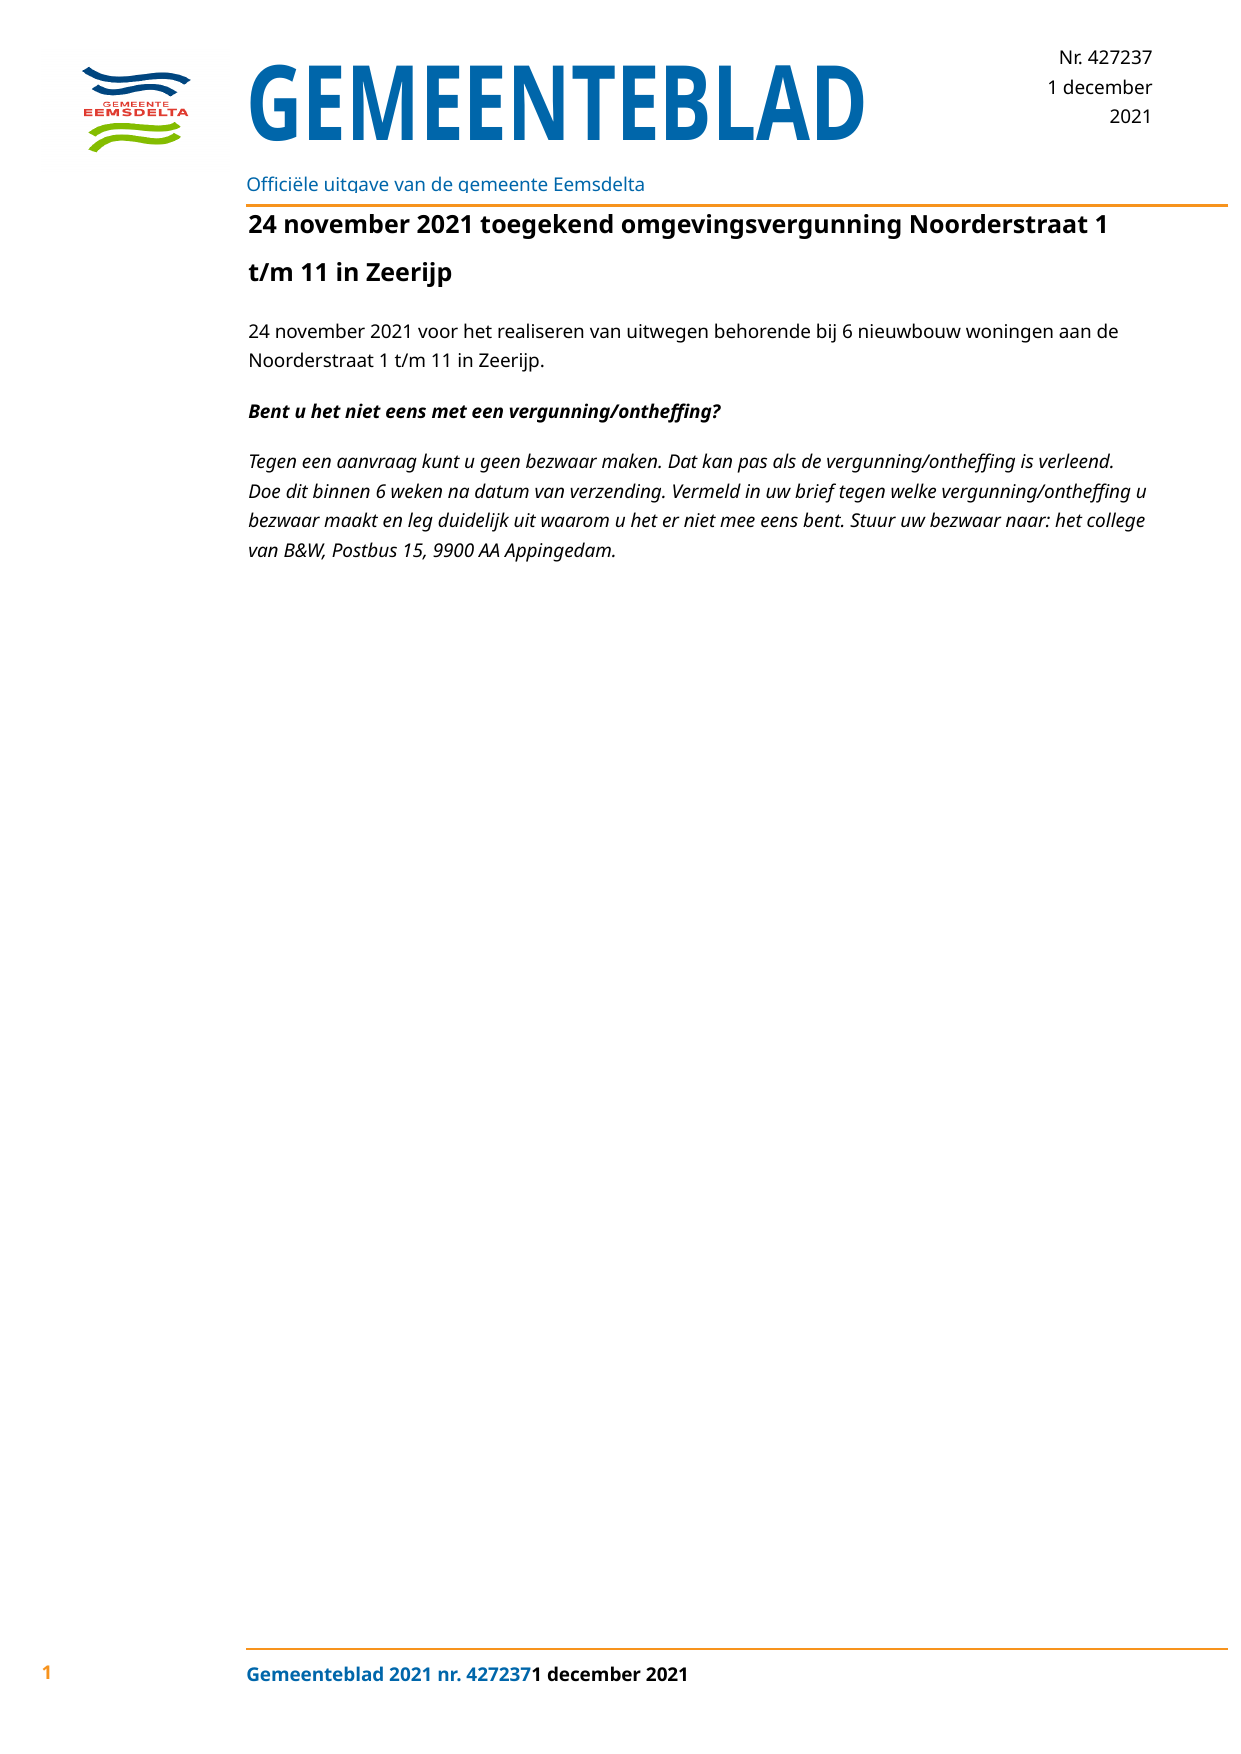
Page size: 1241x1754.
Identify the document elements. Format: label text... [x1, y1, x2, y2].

text Tegen een aanvraag kunt u geen bezwaar maken. Dat kan pas als de vergunning/ontheffing is verleend. Doe dit binnen 6 weken na datum van verzending. Vermeld in uw brief tegen welke vergunning/ontheffing u bezwaar maakt en leg duidelijk uit waarom u het er niet mee eens bent. Stuur uw bezwaar naar: het college van B&W, Postbus 15, 9900 AA Appingedam. [248, 448, 1152, 563]
text 24 november 2021 voor het realiseren van uitwegen behorende bij 6 nieuwbouw woningen aan de Noorderstraat 1 t/m 11 in Zeerijp. [248, 318, 1152, 373]
text Bent u het niet eens met een vergunning/ontheffing? [248, 398, 1152, 424]
picture [41, 47, 231, 172]
text 24 november 2021 toegekend omgevingsvergunning Noorderstraat 1 t/m 11 in Zeerijp [248, 207, 1152, 288]
